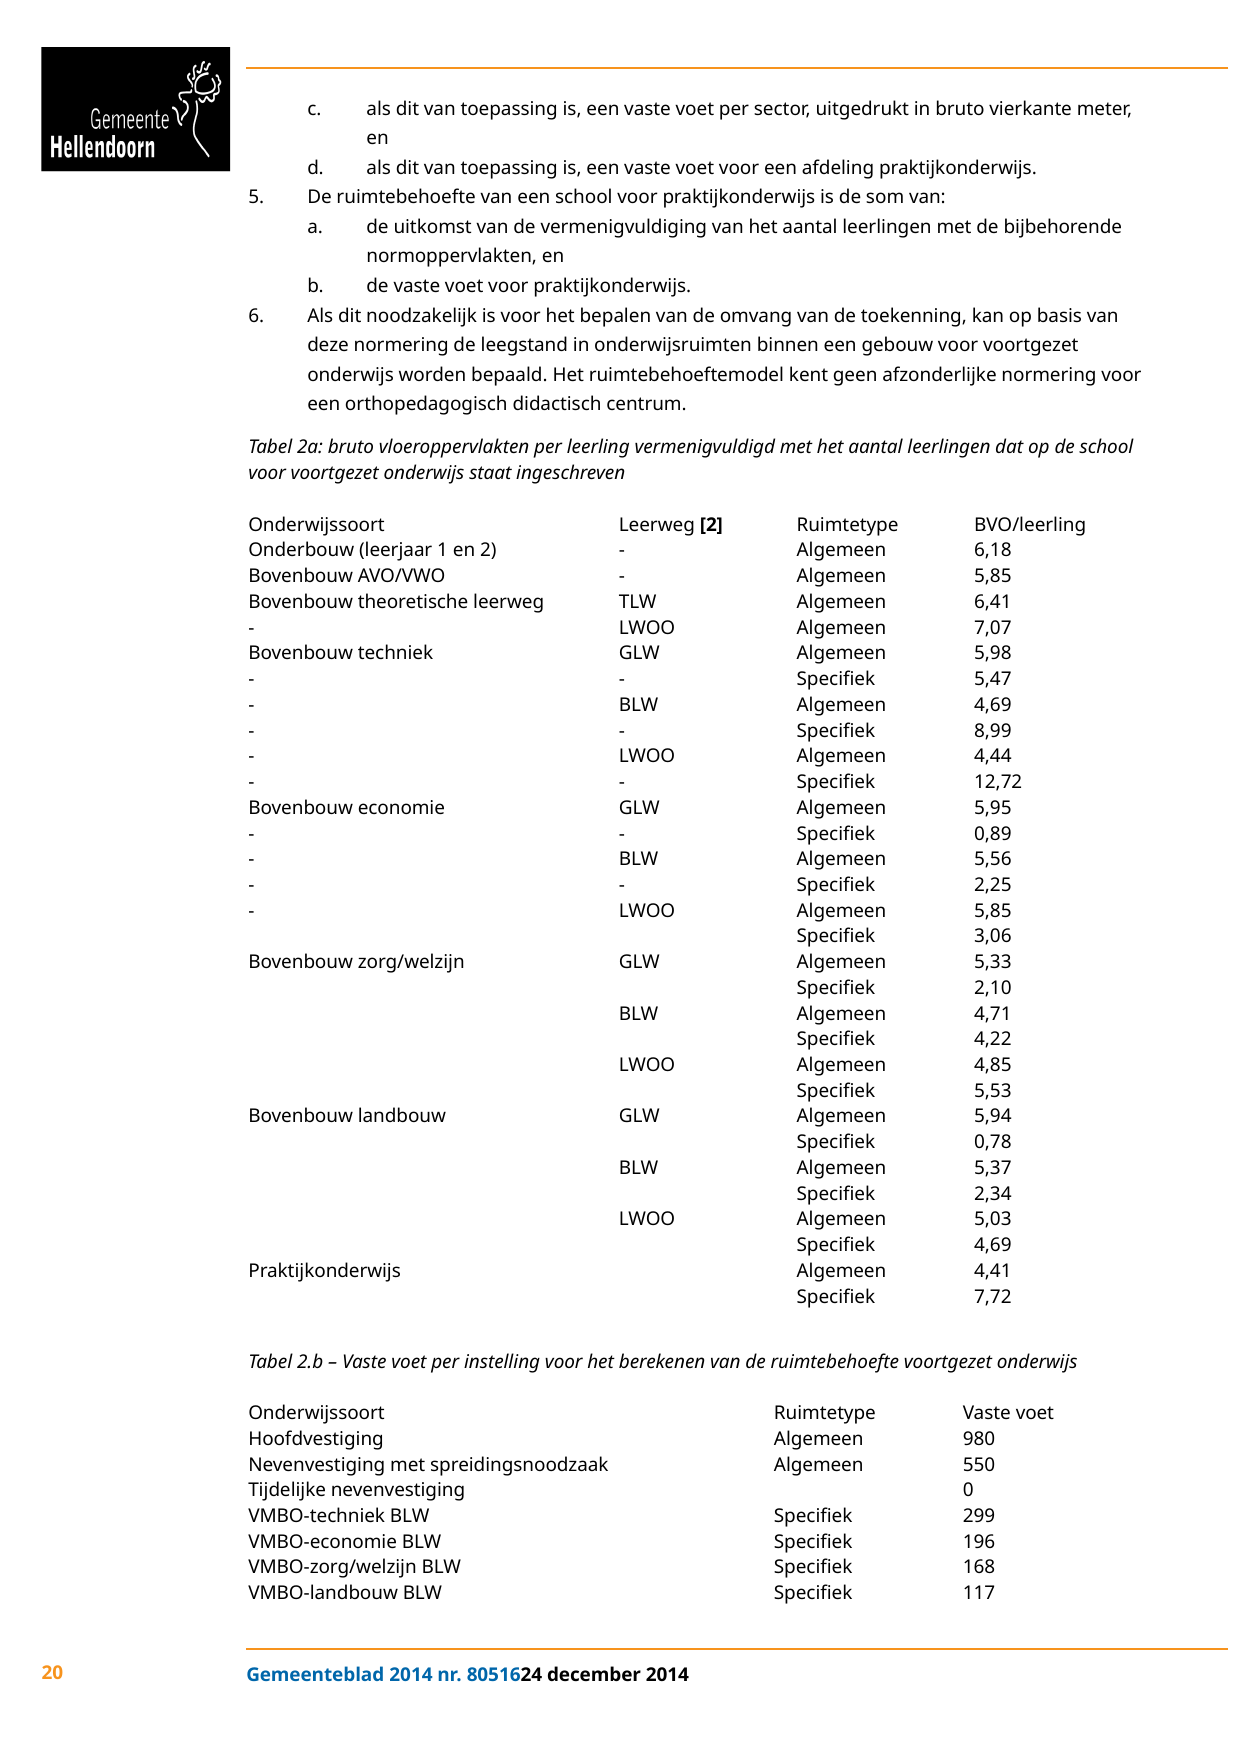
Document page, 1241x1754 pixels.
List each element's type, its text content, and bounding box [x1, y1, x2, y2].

table_header Ruimtetype [774, 1399, 963, 1425]
table_cell - [248, 665, 619, 691]
table_cell Specifiek [774, 1502, 963, 1528]
table_cell 8,99 [974, 717, 1152, 742]
table_cell GLW [619, 640, 796, 665]
list als dit van toepassing is, een vaste voet voor een afdeling praktijkonderwijs. [307, 154, 1152, 180]
table_header Onderwijssoort [248, 511, 619, 537]
table_cell Algemeen [796, 1257, 974, 1283]
table_cell LWOO [619, 897, 796, 923]
table_cell [619, 1180, 796, 1206]
table_cell 0,78 [974, 1129, 1152, 1154]
table_cell - [248, 820, 619, 845]
table_cell - [619, 665, 796, 691]
table_cell Specifiek [774, 1579, 963, 1605]
table_cell - [619, 537, 796, 562]
table_cell TLW [619, 588, 796, 614]
table_cell - [619, 717, 796, 742]
table_cell Algemeen [796, 1000, 974, 1026]
table_cell Onderbouw (leerjaar 1 en 2) [248, 537, 619, 562]
table_header Ruimtetype [796, 511, 974, 537]
table_cell 4,22 [974, 1026, 1152, 1051]
table_cell Algemeen [796, 743, 974, 768]
table_cell LWOO [619, 614, 796, 639]
table_cell [619, 1257, 796, 1283]
table_cell BLW [619, 691, 796, 717]
table_cell 0 [963, 1476, 1152, 1502]
table_cell - [619, 820, 796, 845]
table_header Onderwijssoort [248, 1399, 774, 1425]
table_cell 5,53 [974, 1077, 1152, 1103]
list De ruimtebehoefte van een school voor praktijkonderwijs is de som van: [248, 183, 1152, 209]
table_cell Bovenbouw economie [248, 794, 619, 820]
table_header Vaste voet [963, 1399, 1152, 1425]
table_cell Algemeen [796, 537, 974, 562]
table_cell Algemeen [774, 1451, 963, 1476]
table_cell [248, 1180, 619, 1206]
table_cell 4,41 [974, 1257, 1152, 1283]
table_cell Specifiek [796, 1077, 974, 1103]
table_cell [248, 1206, 619, 1231]
table_cell [619, 1026, 796, 1051]
table_cell [774, 1476, 963, 1502]
table_cell [248, 1026, 619, 1051]
table_cell - [248, 614, 619, 639]
table_cell Specifiek [796, 1283, 974, 1308]
list de uitkomst van de vermenigvuldiging van het aantal leerlingen met de bijbehorende normoppervlakten, en [307, 213, 1152, 268]
table_cell - [248, 871, 619, 897]
table_cell Specifiek [796, 665, 974, 691]
table_cell Nevenvestiging met spreidingsnoodzaak [248, 1451, 774, 1476]
table_cell 4,71 [974, 1000, 1152, 1026]
table_cell Specifiek [796, 923, 974, 948]
table_cell 550 [963, 1451, 1152, 1476]
table_cell 4,69 [974, 1231, 1152, 1257]
list Als dit noodzakelijk is voor het bepalen van de omvang van de toekenning, kan op basis van deze normering de leegstand in onderwijsruimten binnen een gebouw voor voortgezet onderwijs worden bepaald. Het ruimtebehoeftemodel kent geen afzonderlijke normering voor een orthopedagogisch didactisch centrum. [248, 302, 1152, 416]
table_cell 5,85 [974, 563, 1152, 588]
table_cell [248, 1000, 619, 1026]
table_cell 2,10 [974, 974, 1152, 1000]
table_cell Specifiek [796, 871, 974, 897]
table_cell [619, 1129, 796, 1154]
table_cell Algemeen [796, 1103, 974, 1128]
table_cell LWOO [619, 1051, 796, 1077]
list de vaste voet voor praktijkonderwijs. [307, 272, 1152, 298]
table_cell [248, 1129, 619, 1154]
table_cell Algemeen [796, 640, 974, 665]
table_cell 5,56 [974, 845, 1152, 871]
table_cell 5,94 [974, 1103, 1152, 1128]
table_cell 12,72 [974, 768, 1152, 794]
table_cell 2,34 [974, 1180, 1152, 1206]
table_cell Algemeen [796, 1154, 974, 1180]
table_cell [619, 1283, 796, 1308]
table_cell Tijdelijke nevenvestiging [248, 1476, 774, 1502]
table_cell Algemeen [796, 691, 974, 717]
table_cell 5,85 [974, 897, 1152, 923]
table_cell GLW [619, 794, 796, 820]
table_cell LWOO [619, 743, 796, 768]
table_cell Praktijkonderwijs [248, 1257, 619, 1283]
table_cell Specifiek [796, 820, 974, 845]
table_cell 0,89 [974, 820, 1152, 845]
table_cell 168 [963, 1554, 1152, 1579]
table_cell [619, 923, 796, 948]
table_cell 5,47 [974, 665, 1152, 691]
table_cell Specifiek [774, 1528, 963, 1554]
table_cell 7,72 [974, 1283, 1152, 1308]
table_cell Specifiek [796, 1231, 974, 1257]
table_cell Algemeen [796, 563, 974, 588]
table_cell [248, 1051, 619, 1077]
table_cell GLW [619, 1103, 796, 1128]
table_cell - [248, 743, 619, 768]
table_cell Algemeen [796, 897, 974, 923]
table_cell [619, 1231, 796, 1257]
table_cell VMBO-zorg/welzijn BLW [248, 1554, 774, 1579]
picture [41, 47, 231, 172]
table_cell Algemeen [796, 1206, 974, 1231]
table_cell Algemeen [774, 1425, 963, 1451]
table_cell LWOO [619, 1206, 796, 1231]
table_cell BLW [619, 1000, 796, 1026]
text Tabel 2a: bruto vloeroppervlakten per leerling vermenigvuldigd met het aantal leerlingen dat op de school voor voortgezet onderwijs staat ingeschreven [248, 434, 1152, 485]
table_cell 2,25 [974, 871, 1152, 897]
table_cell Algemeen [796, 588, 974, 614]
table_header BVO/leerling [974, 511, 1152, 537]
table_cell Bovenbouw landbouw [248, 1103, 619, 1128]
table_cell Specifiek [796, 974, 974, 1000]
table_cell Bovenbouw theoretische leerweg [248, 588, 619, 614]
table_header Leerweg [2] [619, 511, 796, 537]
table_cell Bovenbouw AVO/VWO [248, 563, 619, 588]
table_cell - [248, 691, 619, 717]
table_cell [248, 1077, 619, 1103]
table_cell 4,69 [974, 691, 1152, 717]
table_cell Hoofdvestiging [248, 1425, 774, 1451]
text Tabel 2.b – Vaste voet per instelling voor het berekenen van de ruimtebehoefte voortgezet onderwijs [248, 1348, 1152, 1373]
table_cell Specifiek [796, 1129, 974, 1154]
table_cell VMBO-economie BLW [248, 1528, 774, 1554]
table_cell Algemeen [796, 794, 974, 820]
table_cell 5,98 [974, 640, 1152, 665]
table_cell BLW [619, 1154, 796, 1180]
table_cell Specifiek [796, 1026, 974, 1051]
table_cell - [619, 768, 796, 794]
table_cell Algemeen [796, 614, 974, 639]
table_cell VMBO-landbouw BLW [248, 1579, 774, 1605]
table_cell - [248, 768, 619, 794]
table_cell 299 [963, 1502, 1152, 1528]
list als dit van toepassing is, een vaste voet per sector, uitgedrukt in bruto vierkante meter, en [307, 95, 1152, 150]
table_cell 5,03 [974, 1206, 1152, 1231]
table_cell - [619, 563, 796, 588]
table_cell - [248, 717, 619, 742]
table_cell [248, 923, 619, 948]
table_cell 5,95 [974, 794, 1152, 820]
table_cell - [248, 897, 619, 923]
table_cell VMBO-techniek BLW [248, 1502, 774, 1528]
table_cell [248, 1283, 619, 1308]
table_cell Specifiek [774, 1554, 963, 1579]
table_cell [619, 1077, 796, 1103]
table_cell 196 [963, 1528, 1152, 1554]
table_cell [619, 974, 796, 1000]
table_cell 6,41 [974, 588, 1152, 614]
table_cell [248, 974, 619, 1000]
table_cell 4,44 [974, 743, 1152, 768]
table_cell - [619, 871, 796, 897]
table_cell Specifiek [796, 717, 974, 742]
table_cell Bovenbouw zorg/welzijn [248, 948, 619, 974]
table_cell 117 [963, 1579, 1152, 1605]
table_cell Specifiek [796, 768, 974, 794]
table_cell 3,06 [974, 923, 1152, 948]
table_cell [248, 1154, 619, 1180]
table_cell 4,85 [974, 1051, 1152, 1077]
table_cell - [248, 845, 619, 871]
table_cell 6,18 [974, 537, 1152, 562]
table_cell Algemeen [796, 845, 974, 871]
table_cell Specifiek [796, 1180, 974, 1206]
table_cell Algemeen [796, 948, 974, 974]
table_cell 5,37 [974, 1154, 1152, 1180]
table_cell 5,33 [974, 948, 1152, 974]
table_cell Algemeen [796, 1051, 974, 1077]
table_cell GLW [619, 948, 796, 974]
table_cell 980 [963, 1425, 1152, 1451]
table_cell BLW [619, 845, 796, 871]
table_cell 7,07 [974, 614, 1152, 639]
table_cell [248, 1231, 619, 1257]
table_cell Bovenbouw techniek [248, 640, 619, 665]
